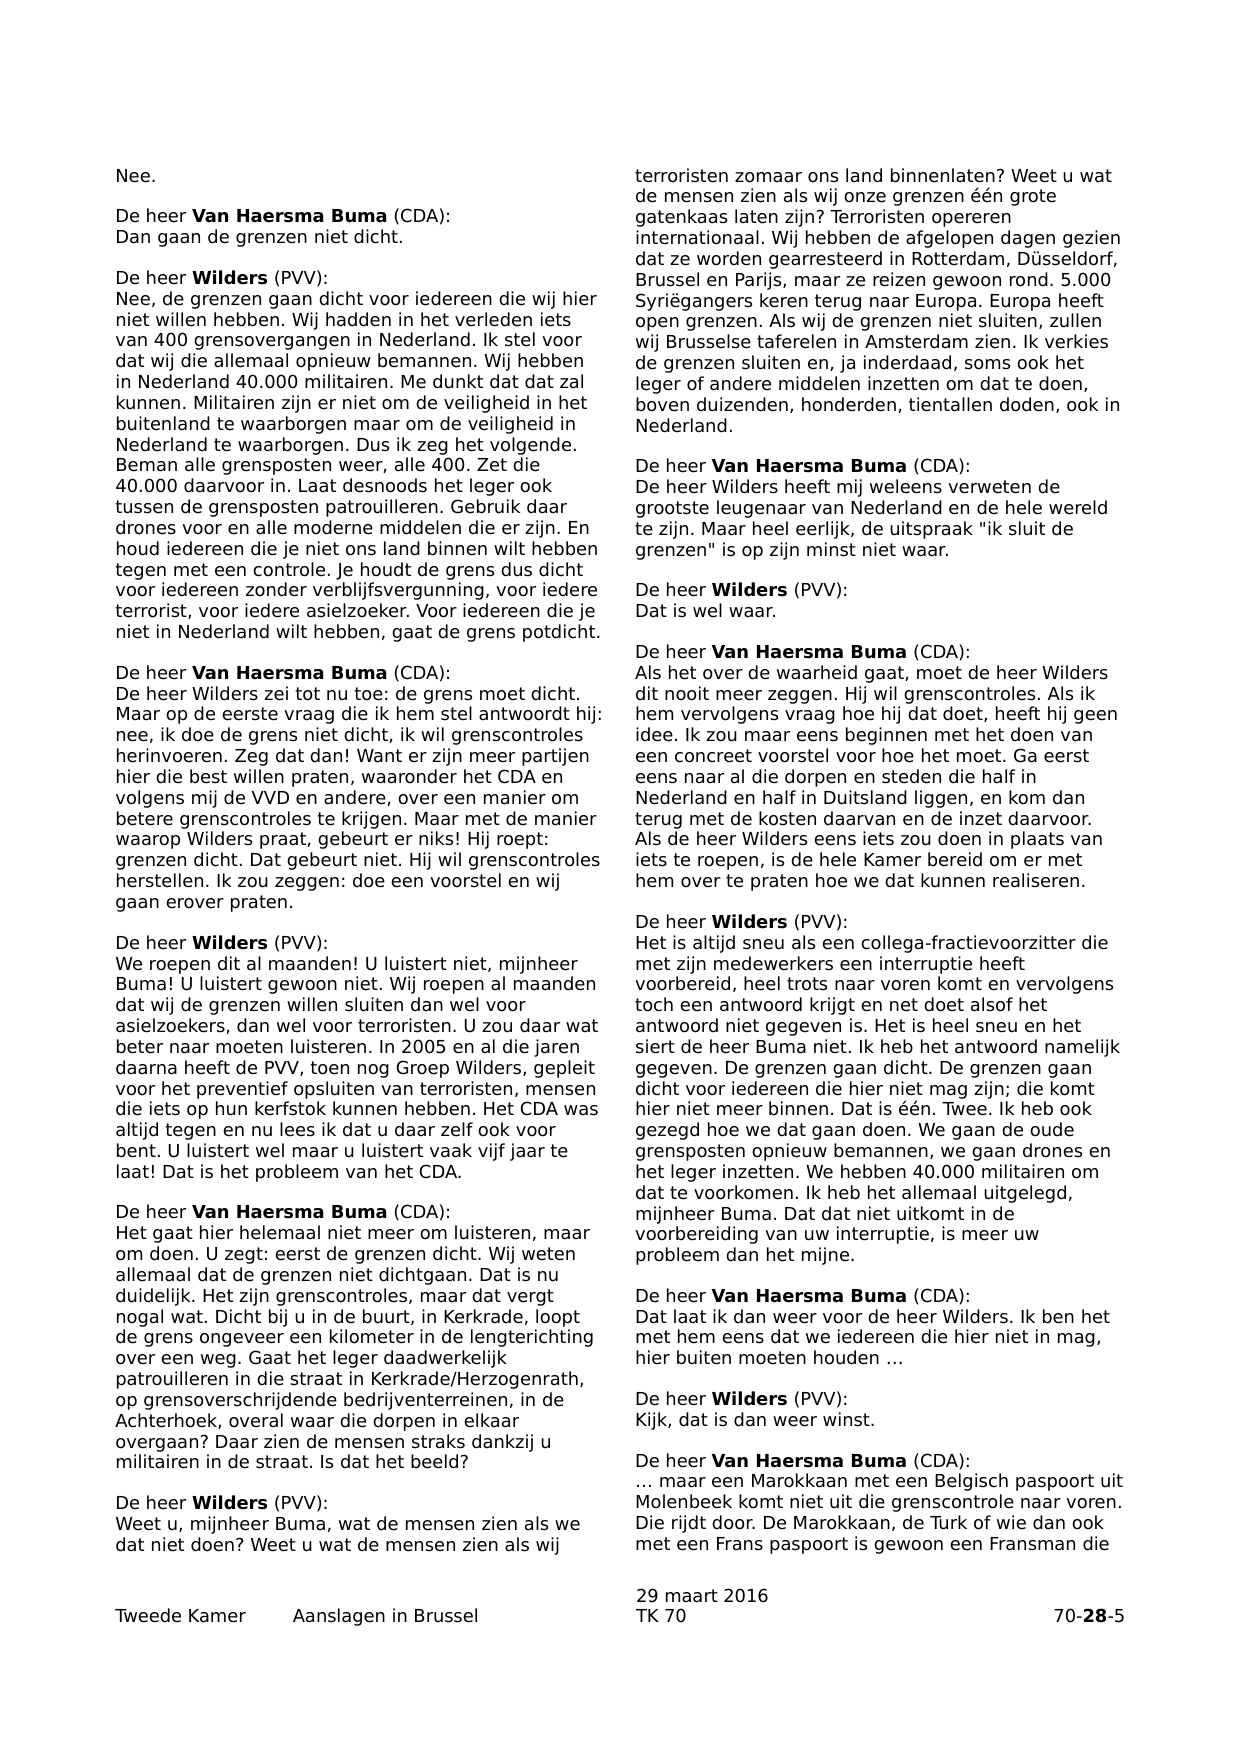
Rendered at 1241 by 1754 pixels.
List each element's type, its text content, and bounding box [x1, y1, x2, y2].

text De heer Van Haersma Buma (CDA): [115, 206, 605, 227]
text De heer Van Haersma Buma (CDA): [635, 1451, 1125, 1471]
text De heer Wilders (PVV): [115, 268, 605, 288]
text We roepen dit al maanden! U luistert niet, mijnheer Buma! U luistert gewoon niet. Wij roepen al maanden dat wij de grenzen willen sluiten dan wel voor asielzoekers, dan wel voor terroristen. U zou daar wat beter naar moeten luisteren. In 2005 en al die jaren daarna heeft de PVV, toen nog Groep Wilders, gepleit voor het preventief opsluiten van terroristen, mensen die iets op hun kerfstok kunnen hebben. Het CDA was altijd tegen en nu lees ik dat u daar zelf ook voor bent. U luistert wel maar u luistert vaak vijf jaar te laat! Dat is het probleem van het CDA. [115, 953, 605, 1182]
text De heer Wilders (PVV): [115, 1493, 605, 1514]
text … maar een Marokkaan met een Belgisch paspoort uit Molenbeek komt niet uit die grenscontrole naar voren. Die rijdt door. De Marokkaan, de Turk of wie dan ook met een Frans paspoort is gewoon een Fransman die [635, 1471, 1125, 1554]
text De heer Van Haersma Buma (CDA): [115, 663, 605, 683]
text De heer Wilders (PVV): [635, 580, 1125, 601]
text De heer Wilders (PVV): [635, 912, 1125, 932]
text De heer Van Haersma Buma (CDA): [115, 1202, 605, 1223]
text Nee, de grenzen gaan dicht voor iedereen die wij hier niet willen hebben. Wij hadden in het verleden iets van 400 grensovergangen in Nederland. Ik stel voor dat wij die allemaal opnieuw bemannen. Wij hebben in Nederland 40.000 militairen. Me dunkt dat dat zal kunnen. Militairen zijn er niet om de veiligheid in het buitenland te waarborgen maar om de veiligheid in Nederland te waarborgen. Dus ik zeg het volgende. Beman alle grensposten weer, alle 400. Zet die 40.000 daarvoor in. Laat desnoods het leger ook tussen de grensposten patrouilleren. Gebruik daar drones voor en alle moderne middelen die er zijn. En houd iedereen die je niet ons land binnen wilt hebben tegen met een controle. Je houdt de grens dus dicht voor iedereen zonder verblijfsvergunning, voor iedere terrorist, voor iedere asielzoeker. Voor iedereen die je niet in Nederland wilt hebben, gaat de grens potdicht. [115, 288, 605, 643]
text Dat is wel waar. [635, 601, 1125, 622]
text Weet u, mijnheer Buma, wat de mensen zien als we dat niet doen? Weet u wat de mensen zien als wij [115, 1514, 605, 1556]
text Als het over de waarheid gaat, moet de heer Wilders dit nooit meer zeggen. Hij wil grenscontroles. Als ik hem vervolgens vraag hoe hij dat doet, heeft hij geen idee. Ik zou maar eens beginnen met het doen van een concreet voorstel voor hoe het moet. Ga eerst eens naar al die dorpen en steden die half in Nederland en half in Duitsland liggen, en kom dan terug met de kosten daarvan en de inzet daarvoor. Als de heer Wilders eens iets zou doen in plaats van iets te roepen, is de hele Kamer bereid om er met hem over te praten hoe we dat kunnen realiseren. [635, 662, 1125, 892]
text De heer Van Haersma Buma (CDA): [635, 456, 1125, 477]
text De heer Van Haersma Buma (CDA): [635, 1286, 1125, 1306]
text terroristen zomaar ons land binnenlaten? Weet u wat de mensen zien als wij onze grenzen één grote gatenkaas laten zijn? Terroristen opereren internationaal. Wij hebben de afgelopen dagen gezien dat ze worden gearresteerd in Rotterdam, Düsseldorf, Brussel en Parijs, maar ze reizen gewoon rond. 5.000 Syriëgangers keren terug naar Europa. Europa heeft open grenzen. Als wij de grenzen niet sluiten, zullen wij Brusselse taferelen in Amsterdam zien. Ik verkies de grenzen sluiten en, ja inderdaad, soms ook het leger of andere middelen inzetten om dat te doen, boven duizenden, honderden, tientallen doden, ook in Nederland. [635, 165, 1125, 436]
text De heer Wilders heeft mij weleens verweten de grootste leugenaar van Nederland en de hele wereld te zijn. Maar heel eerlijk, de uitspraak "ik sluit de grenzen" is op zijn minst niet waar. [635, 477, 1125, 560]
text Het gaat hier helemaal niet meer om luisteren, maar om doen. U zegt: eerst de grenzen dicht. Wij weten allemaal dat de grenzen niet dichtgaan. Dat is nu duidelijk. Het zijn grenscontroles, maar dat vergt nogal wat. Dicht bij u in de buurt, in Kerkrade, loopt de grens ongeveer een kilometer in de lengterichting over een weg. Gaat het leger daadwerkelijk patrouilleren in die straat in Kerkrade/Herzogenrath, op grensoverschrijdende bedrijventerreinen, in de Achterhoek, overal waar die dorpen in elkaar overgaan? Daar zien de mensen straks dankzij u militairen in de straat. Is dat het beeld? [115, 1223, 605, 1473]
text De heer Wilders (PVV): [635, 1389, 1125, 1410]
text Het is altijd sneu als een collega-fractievoorzitter die met zijn medewerkers een interruptie heeft voorbereid, heel trots naar voren komt en vervolgens toch een antwoord krijgt en net doet alsof het antwoord niet gegeven is. Het is heel sneu en het siert de heer Buma niet. Ik heb het antwoord namelijk gegeven. De grenzen gaan dicht. De grenzen gaan dicht voor iedereen die hier niet mag zijn; die komt hier niet meer binnen. Dat is één. Twee. Ik heb ook gezegd hoe we dat gaan doen. We gaan de oude grensposten opnieuw bemannen, we gaan drones en het leger inzetten. We hebben 40.000 militairen om dat te voorkomen. Ik heb het allemaal uitgelegd, mijnheer Buma. Dat dat niet uitkomt in de voorbereiding van uw interruptie, is meer uw probleem dan het mijne. [635, 932, 1125, 1266]
text De heer Wilders zei tot nu toe: de grens moet dicht. Maar op de eerste vraag die ik hem stel antwoordt hij: nee, ik doe de grens niet dicht, ik wil grenscontroles herinvoeren. Zeg dat dan! Want er zijn meer partijen hier die best willen praten, waaronder het CDA en volgens mij de VVD en andere, over een manier om betere grenscontroles te krijgen. Maar met de manier waarop Wilders praat, gebeurt er niks! Hij roept: grenzen dicht. Dat gebeurt niet. Hij wil grenscontroles herstellen. Ik zou zeggen: doe een voorstel en wij gaan erover praten. [115, 683, 605, 912]
text De heer Van Haersma Buma (CDA): [635, 642, 1125, 662]
text Kijk, dat is dan weer winst. [635, 1410, 1125, 1431]
text Nee. [115, 165, 605, 186]
text Dat laat ik dan weer voor de heer Wilders. Ik ben het met hem eens dat we iedereen die hier niet in mag, hier buiten moeten houden … [635, 1306, 1125, 1369]
text De heer Wilders (PVV): [115, 932, 605, 953]
text Dan gaan de grenzen niet dicht. [115, 227, 605, 248]
